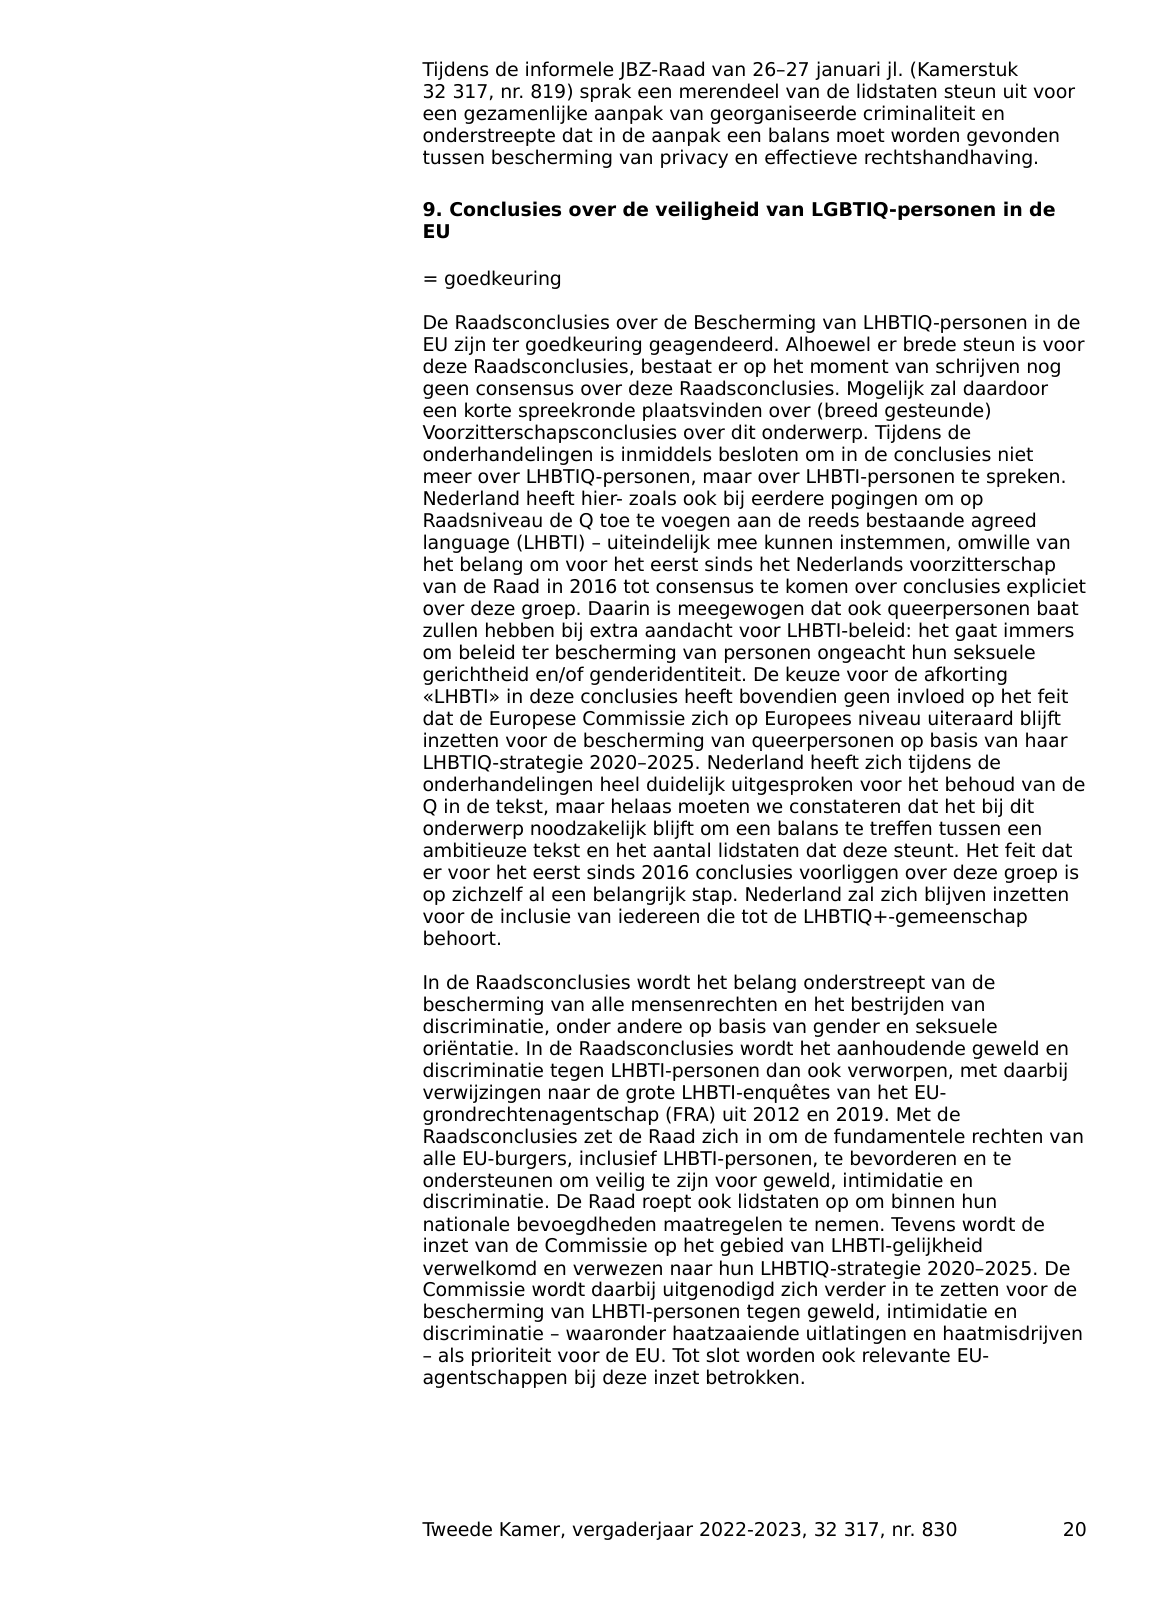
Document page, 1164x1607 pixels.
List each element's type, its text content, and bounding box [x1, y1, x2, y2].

text Tijdens de informele JBZ-Raad van 26–27 januari jl. (Kamerstuk 32 317, nr. 819) sprak een merendeel van de lidstaten steun uit voor een gezamenlijke aanpak van georganiseerde criminaliteit en onderstreepte dat in de aanpak een balans moet worden gevonden tussen bescherming van privacy en effectieve rechtshandhaving. [422, 59, 1087, 169]
subtitle 9. Conclusies over de veiligheid van LGBTIQ-personen in de EU [422, 199, 1087, 243]
text De Raadsconclusies over de Bescherming van LHBTIQ-personen in de EU zijn ter goedkeuring geagendeerd. Alhoewel er brede steun is voor deze Raadsconclusies, bestaat er op het moment van schrijven nog geen consensus over deze Raadsconclusies. Mogelijk zal daardoor een korte spreekronde plaatsvinden over (breed gesteunde) Voorzitterschapsconclusies over dit onderwerp. Tijdens de onderhandelingen is inmiddels besloten om in de conclusies niet meer over LHBTIQ-personen, maar over LHBTI-personen te spreken. Nederland heeft hier- zoals ook bij eerdere pogingen om op Raadsniveau de Q toe te voegen aan de reeds bestaande agreed language (LHBTI) – uiteindelijk mee kunnen instemmen, omwille van het belang om voor het eerst sinds het Nederlands voorzitterschap van de Raad in 2016 tot consensus te komen over conclusies expliciet over deze groep. Daarin is meegewogen dat ook queerpersonen baat zullen hebben bij extra aandacht voor LHBTI-beleid: het gaat immers om beleid ter bescherming van personen ongeacht hun seksuele gerichtheid en/of genderidentiteit. De keuze voor de afkorting «LHBTI» in deze conclusies heeft bovendien geen invloed op het feit dat de Europese Commissie zich op Europees niveau uiteraard blijft inzetten voor de bescherming van queerpersonen op basis van haar LHBTIQ-strategie 2020–2025. Nederland heeft zich tijdens de onderhandelingen heel duidelijk uitgesproken voor het behoud van de Q in de tekst, maar helaas moeten we constateren dat het bij dit onderwerp noodzakelijk blijft om een balans te treffen tussen een ambitieuze tekst en het aantal lidstaten dat deze steunt. Het feit dat er voor het eerst sinds 2016 conclusies voorliggen over deze groep is op zichzelf al een belangrijk stap. Nederland zal zich blijven inzetten voor de inclusie van iedereen die tot de LHBTIQ+-gemeenschap behoort. [422, 312, 1087, 949]
text In de Raadsconclusies wordt het belang onderstreept van de bescherming van alle mensenrechten en het bestrijden van discriminatie, onder andere op basis van gender en seksuele oriëntatie. In de Raadsconclusies wordt het aanhoudende geweld en discriminatie tegen LHBTI-personen dan ook verworpen, met daarbij verwijzingen naar de grote LHBTI-enquêtes van het EU-grondrechtenagentschap (FRA) uit 2012 en 2019. Met de Raadsconclusies zet de Raad zich in om de fundamentele rechten van alle EU-burgers, inclusief LHBTI-personen, te bevorderen en te ondersteunen om veilig te zijn voor geweld, intimidatie en discriminatie. De Raad roept ook lidstaten op om binnen hun nationale bevoegdheden maatregelen te nemen. Tevens wordt de inzet van de Commissie op het gebied van LHBTI-gelijkheid verwelkomd en verwezen naar hun LHBTIQ-strategie 2020–2025. De Commissie wordt daarbij uitgenodigd zich verder in te zetten voor de bescherming van LHBTI-personen tegen geweld, intimidatie en discriminatie – waaronder haatzaaiende uitlatingen en haatmisdrijven – als prioriteit voor de EU. Tot slot worden ook relevante EU-agentschappen bij deze inzet betrokken. [422, 972, 1087, 1389]
text = goedkeuring [422, 268, 1087, 290]
